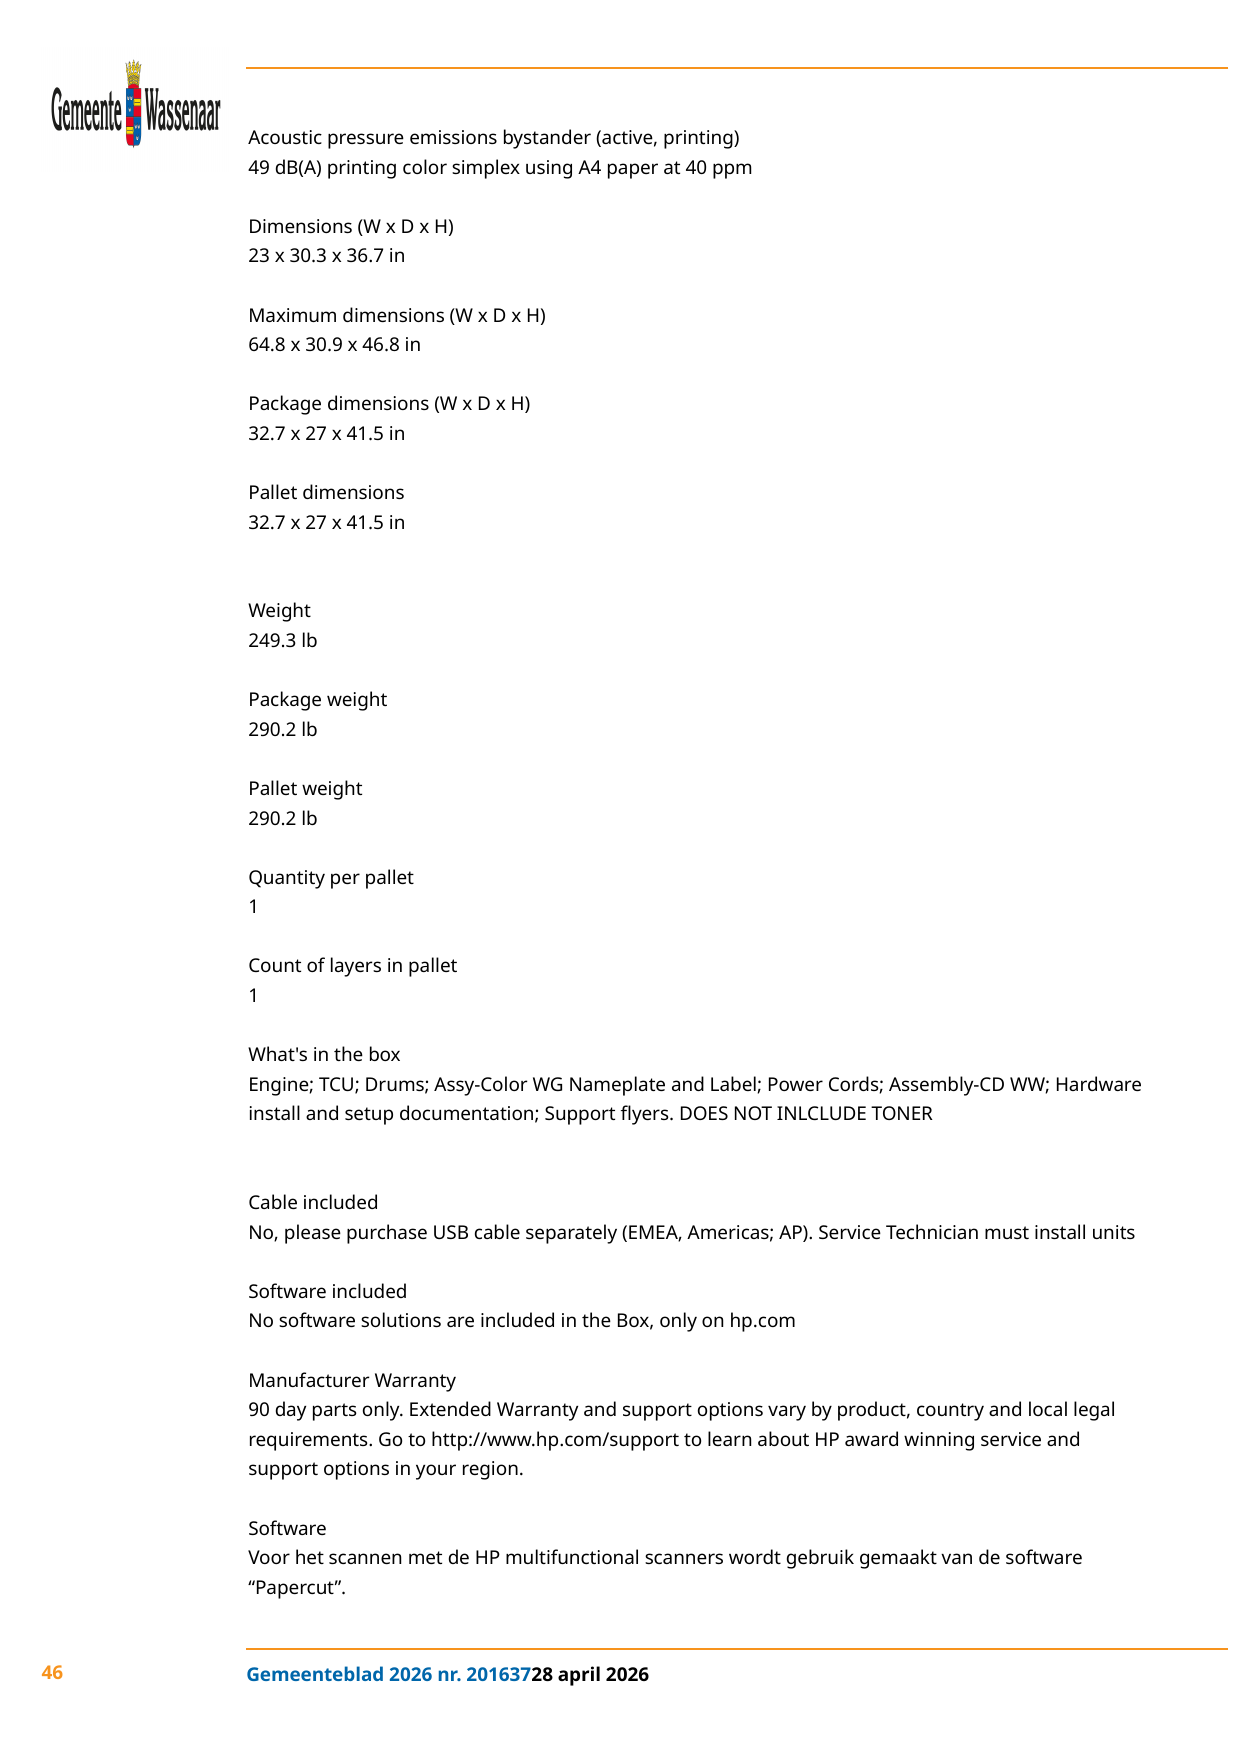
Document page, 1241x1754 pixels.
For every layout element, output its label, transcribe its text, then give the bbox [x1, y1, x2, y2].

text Package weight [248, 686, 1152, 712]
text 1 [248, 893, 1152, 919]
text Engine; TCU; Drums; Assy-Color WG Nameplate and Label; Power Cords; Assembly-CD WW; Hardware install and setup documentation; Support flyers. DOES NOT INLCLUDE TONER [248, 1071, 1152, 1126]
text Quantity per pallet [248, 864, 1152, 890]
text 249.3 lb [248, 627, 1152, 653]
text Pallet weight [248, 775, 1152, 801]
text What's in the box [248, 1041, 1152, 1067]
text 32.7 x 27 x 41.5 in [248, 420, 1152, 446]
text 1 [248, 982, 1152, 1008]
text 290.2 lb [248, 805, 1152, 831]
text No software solutions are included in the Box, only on hp.com [248, 1308, 1152, 1333]
text 64.8 x 30.9 x 46.8 in [248, 331, 1152, 357]
text Acoustic pressure emissions bystander (active, printing) [248, 124, 1152, 150]
text Manufacturer Warranty [248, 1367, 1152, 1393]
text Software included [248, 1278, 1152, 1304]
text Count of layers in pallet [248, 953, 1152, 978]
text 23 x 30.3 x 36.7 in [248, 243, 1152, 268]
text Voor het scannen met de HP multifunctional scanners wordt gebruik gemaakt van de software “Papercut”. [248, 1544, 1152, 1600]
text 49 dB(A) printing color simplex using A4 paper at 40 ppm [248, 154, 1152, 180]
text Dimensions (W x D x H) [248, 213, 1152, 239]
text Software [248, 1515, 1152, 1541]
text Cable included [248, 1189, 1152, 1215]
text Weight [248, 598, 1152, 623]
text No, please purchase USB cable separately (EMEA, Americas; AP). Service Technician must install units [248, 1219, 1152, 1245]
text 90 day parts only. Extended Warranty and support options vary by product, country and local legal requirements. Go to http://www.hp.com/support to learn about HP award winning service and support options in your region. [248, 1396, 1152, 1481]
text 32.7 x 27 x 41.5 in [248, 509, 1152, 535]
text Maximum dimensions (W x D x H) [248, 302, 1152, 328]
text Pallet dimensions [248, 479, 1152, 505]
text 290.2 lb [248, 716, 1152, 742]
text Package dimensions (W x D x H) [248, 391, 1152, 416]
picture [41, 47, 231, 172]
